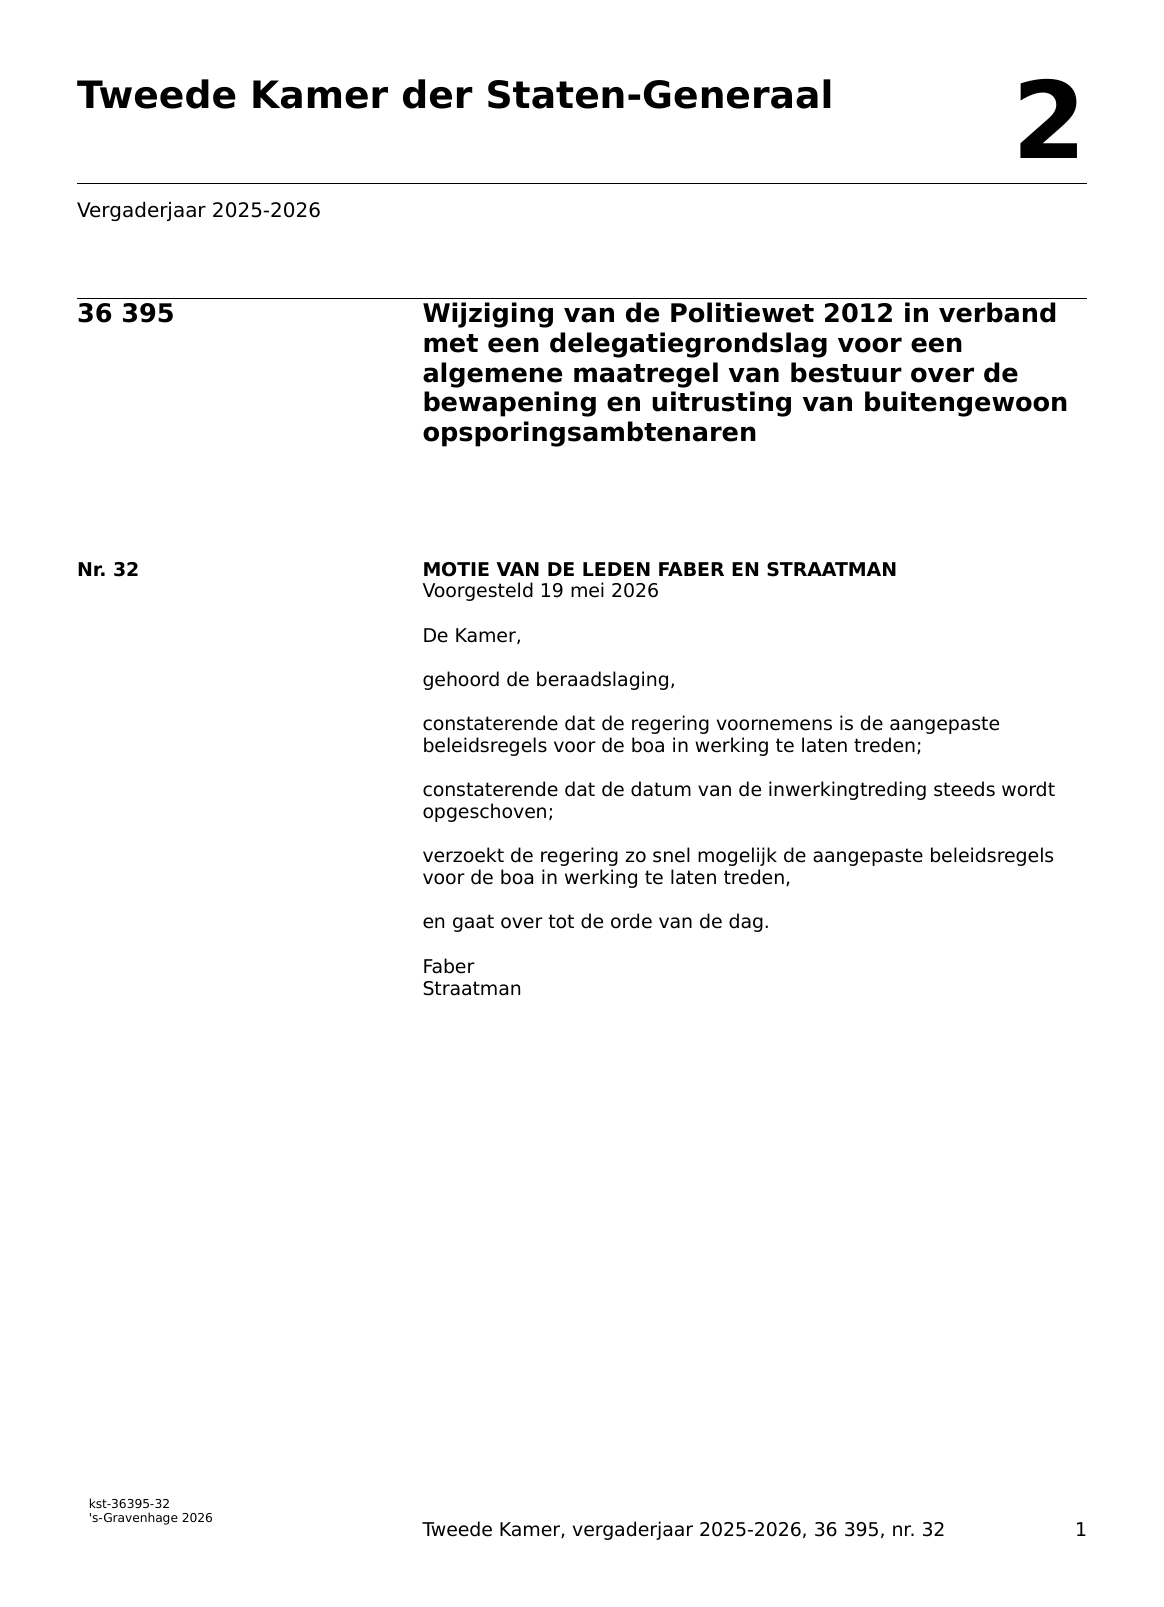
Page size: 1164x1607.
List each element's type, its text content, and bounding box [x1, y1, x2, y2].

table_cell Vergaderjaar 2025-2026 [77, 184, 1087, 298]
text De Kamer, [422, 624, 1087, 647]
text en gaat over tot de orde van de dag. [422, 911, 1087, 933]
text verzoekt de regering zo snel mogelijk de aangepaste beleidsregels voor de boa in werking te laten treden, [422, 845, 1087, 889]
text Voorgesteld 19 mei 2026 [422, 580, 1087, 602]
text constaterende dat de datum van de inwerkingtreding steeds wordt opgeschoven; [422, 779, 1087, 823]
subtitle 36 395 Wijziging van de Politiewet 2012 in verband met een delegatiegrondslag voor een algemene maatregel van bestuur over de bewapening en uitrusting van buitengewoon opsporingsambtenaren [77, 299, 1087, 447]
text gehoord de beraadslaging, [422, 669, 1087, 691]
text Faber [422, 956, 1087, 977]
text Straatman [422, 977, 1087, 999]
text 's-Gravenhage 2026 [88, 1511, 323, 1525]
table_header Tweede Kamer der Staten-Generaal [77, 59, 886, 183]
text constaterende dat de regering voornemens is de aangepaste beleidsregels voor de boa in werking te laten treden; [422, 713, 1087, 757]
subtitle Nr. 32 MOTIE VAN DE LEDEN FABER EN STRAATMAN [77, 558, 1087, 580]
text kst-36395-32 [88, 1497, 323, 1511]
table_header 2 [886, 59, 1087, 183]
